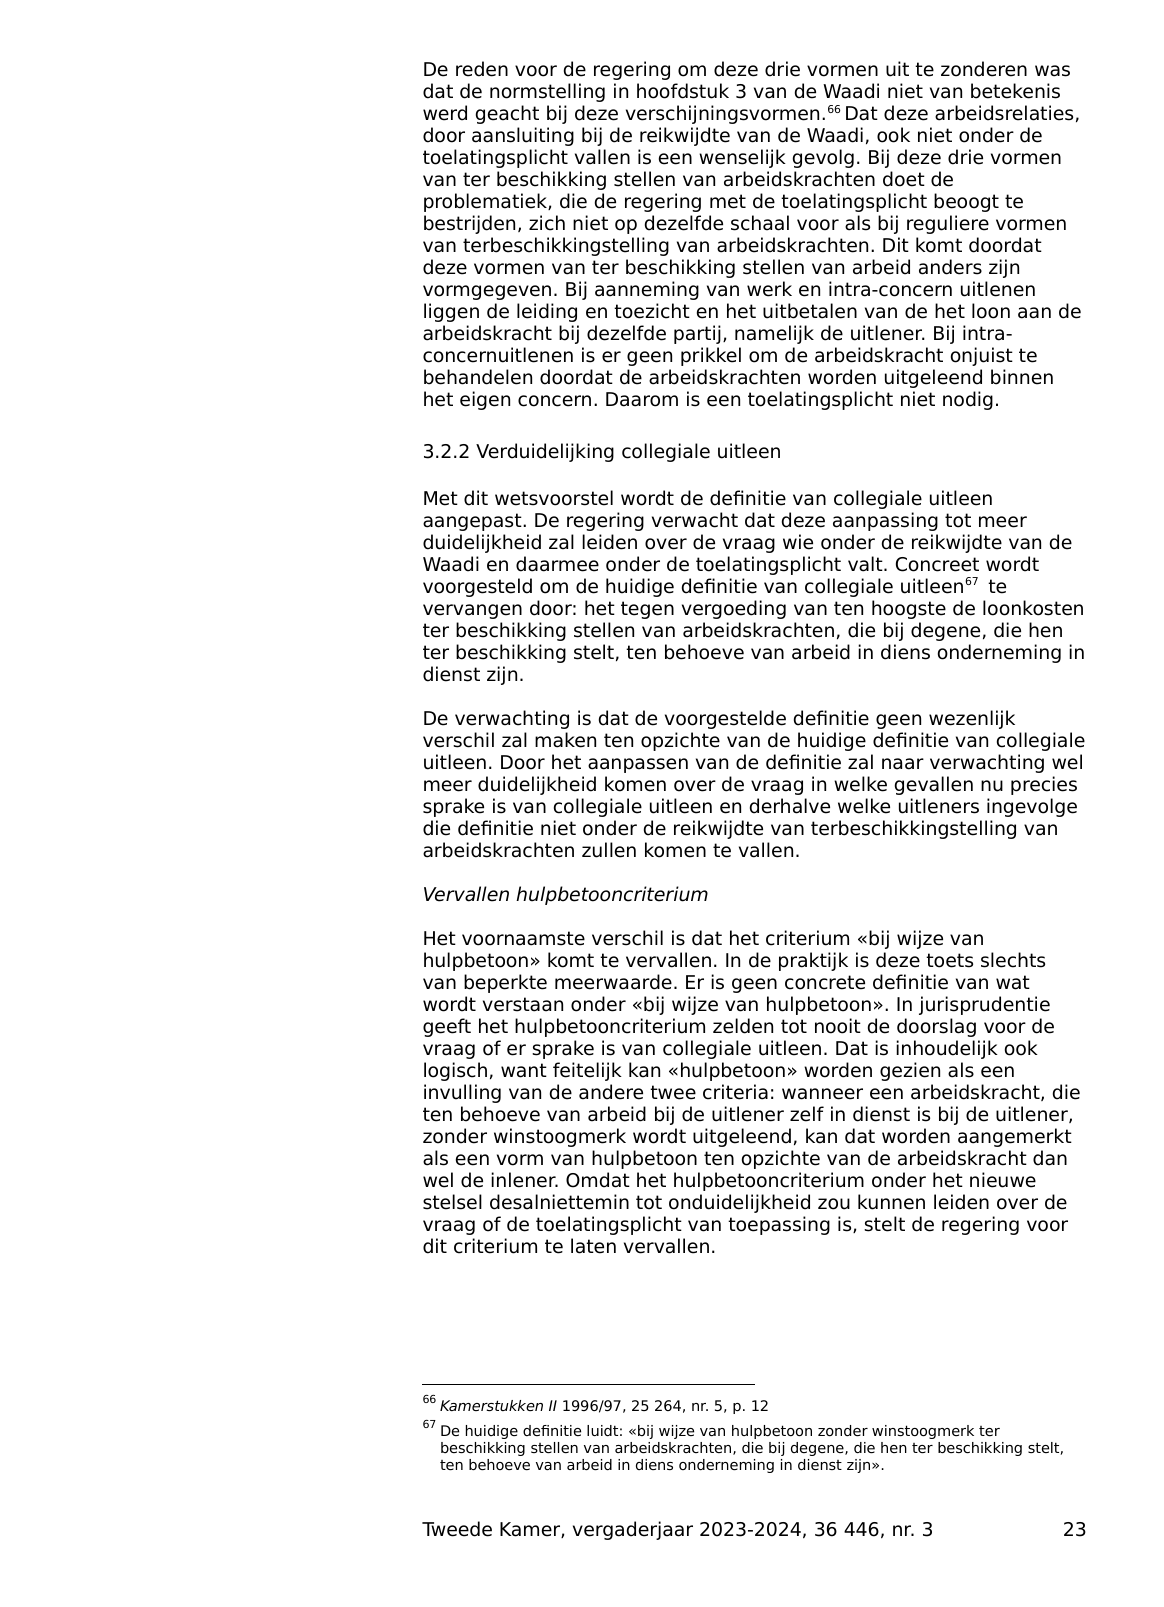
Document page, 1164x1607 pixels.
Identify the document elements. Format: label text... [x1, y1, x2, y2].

text Kamerstukken II 1996/97, 25 264, nr. 5, p. 12 [422, 1393, 1087, 1416]
text De verwachting is dat de voorgestelde definitie geen wezenlijk verschil zal maken ten opzichte van de huidige definitie van collegiale uitleen. Door het aanpassen van de definitie zal naar verwachting wel meer duidelijkheid komen over de vraag in welke gevallen nu precies sprake is van collegiale uitleen en derhalve welke uitleners ingevolge die definitie niet onder de reikwijdte van terbeschikkingstelling van arbeidskrachten zullen komen te vallen. [422, 708, 1087, 862]
text Met dit wetsvoorstel wordt de definitie van collegiale uitleen aangepast. De regering verwacht dat deze aanpassing tot meer duidelijkheid zal leiden over de vraag wie onder de reikwijdte van de Waadi en daarmee onder de toelatingsplicht valt. Concreet wordt voorgesteld om de huidige definitie van collegiale uitleen te vervangen door: het tegen vergoeding van ten hoogste de loonkosten ter beschikking stellen van arbeidskrachten, die bij degene, die hen ter beschikking stelt, ten behoeve van arbeid in diens onderneming in dienst zijn. [422, 488, 1087, 686]
text De reden voor de regering om deze drie vormen uit te zonderen was dat de normstelling in hoofdstuk 3 van de Waadi niet van betekenis werd geacht bij deze verschijningsvormen.Dat deze arbeidsrelaties, door aansluiting bij de reikwijdte van de Waadi, ook niet onder de toelatingsplicht vallen is een wenselijk gevolg. Bij deze drie vormen van ter beschikking stellen van arbeidskrachten doet de problematiek, die de regering met de toelatingsplicht beoogt te bestrijden, zich niet op dezelfde schaal voor als bij reguliere vormen van terbeschikkingstelling van arbeidskrachten. Dit komt doordat deze vormen van ter beschikking stellen van arbeid anders zijn vormgegeven. Bij aanneming van werk en intra-concern uitlenen liggen de leiding en toezicht en het uitbetalen van de het loon aan de arbeidskracht bij dezelfde partij, namelijk de uitlener. Bij intra-concernuitlenen is er geen prikkel om de arbeidskracht onjuist te behandelen doordat de arbeidskrachten worden uitgeleend binnen het eigen concern. Daarom is een toelatingsplicht niet nodig. [422, 59, 1087, 411]
text De huidige definitie luidt: «bij wijze van hulpbetoon zonder winstoogmerk ter beschikking stellen van arbeidskrachten, die bij degene, die hen ter beschikking stelt, ten behoeve van arbeid in diens onderneming in dienst zijn». [422, 1418, 1087, 1474]
subtitle Vervallen hulpbetooncriterium [422, 884, 1087, 906]
subtitle 3.2.2 Verduidelijking collegiale uitleen [422, 441, 1087, 463]
text Het voornaamste verschil is dat het criterium «bij wijze van hulpbetoon» komt te vervallen. In de praktijk is deze toets slechts van beperkte meerwaarde. Er is geen concrete definitie van wat wordt verstaan onder «bij wijze van hulpbetoon». In jurisprudentie geeft het hulpbetooncriterium zelden tot nooit de doorslag voor de vraag of er sprake is van collegiale uitleen. Dat is inhoudelijk ook logisch, want feitelijk kan «hulpbetoon» worden gezien als een invulling van de andere twee criteria: wanneer een arbeidskracht, die ten behoeve van arbeid bij de uitlener zelf in dienst is bij de uitlener, zonder winstoogmerk wordt uitgeleend, kan dat worden aangemerkt als een vorm van hulpbetoon ten opzichte van de arbeidskracht dan wel de inlener. Omdat het hulpbetooncriterium onder het nieuwe stelsel desalniettemin tot onduidelijkheid zou kunnen leiden over de vraag of de toelatingsplicht van toepassing is, stelt de regering voor dit criterium te laten vervallen. [422, 928, 1087, 1258]
